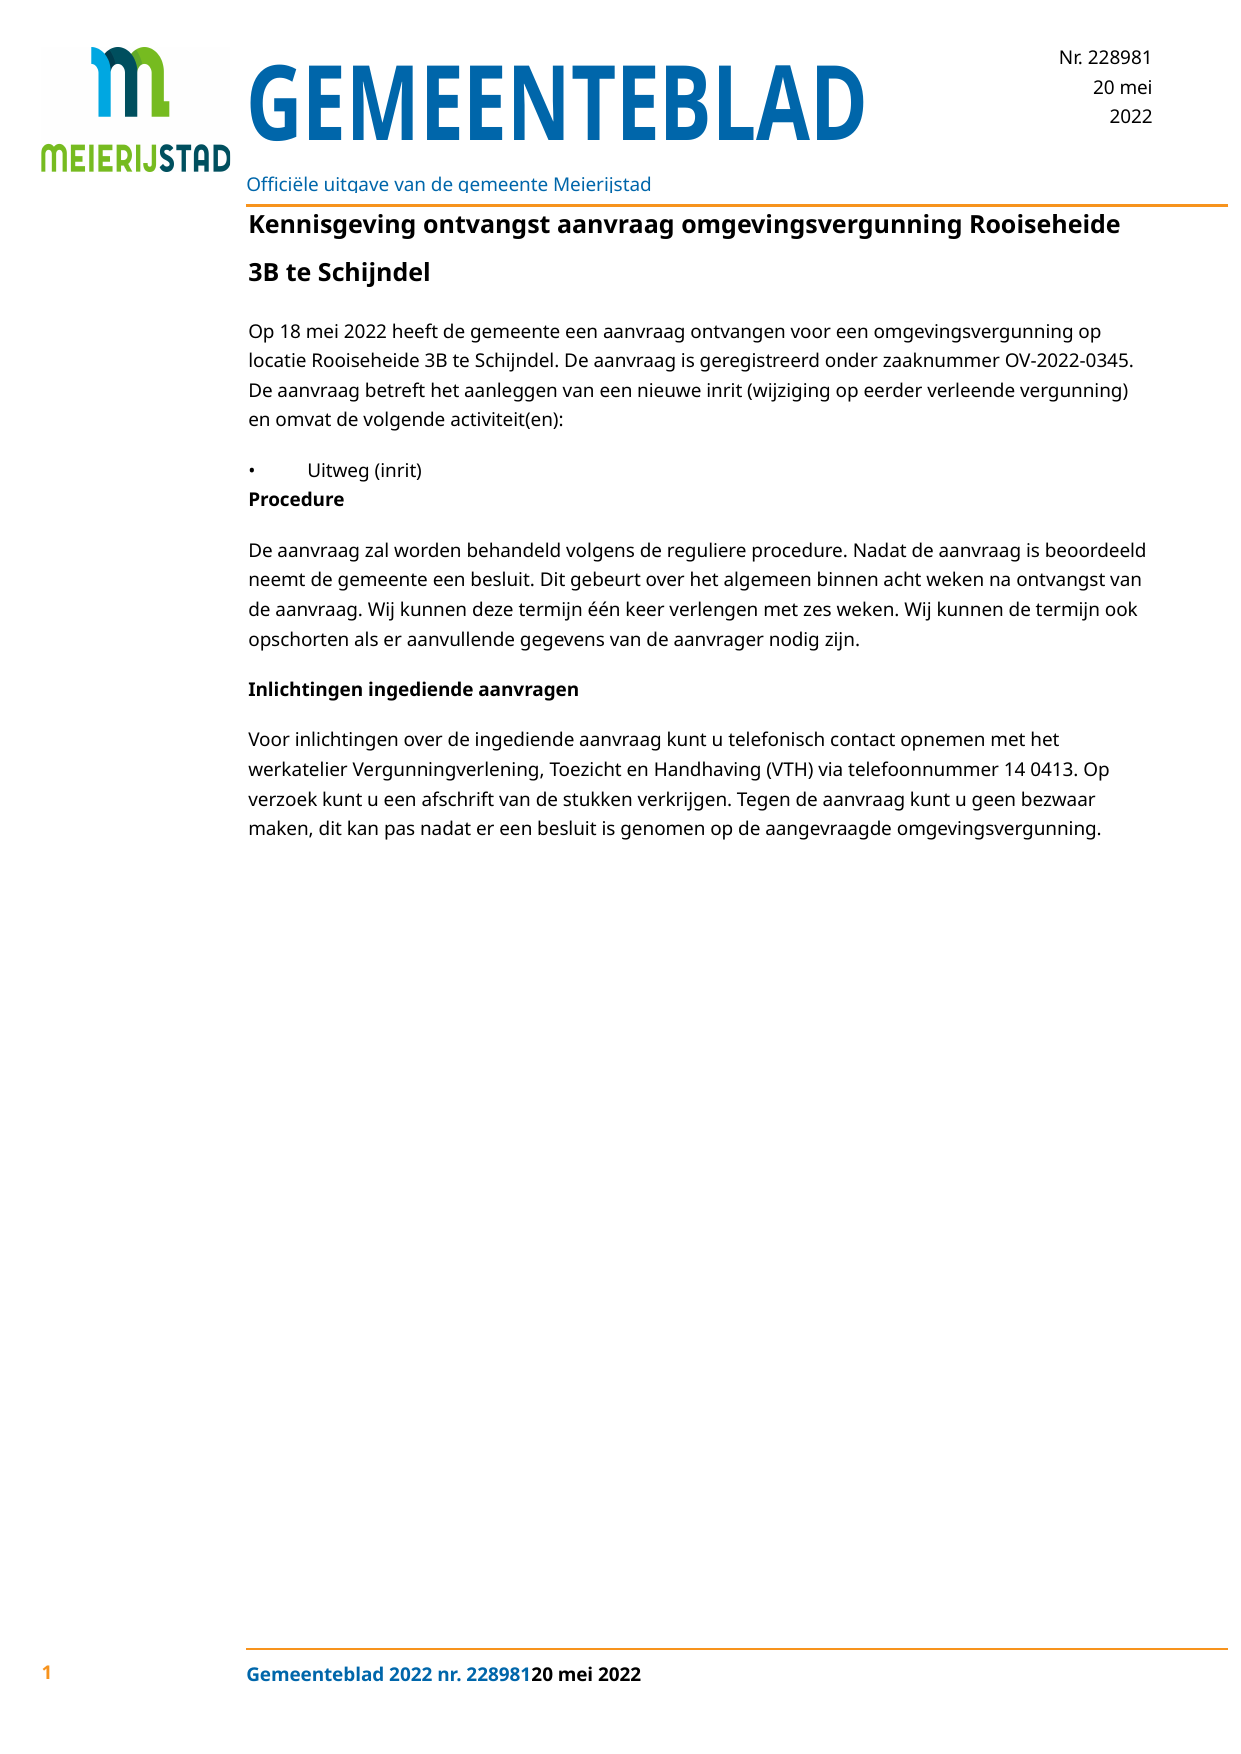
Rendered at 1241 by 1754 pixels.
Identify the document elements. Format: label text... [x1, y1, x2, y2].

picture [41, 47, 231, 172]
text Inlichtingen ingediende aanvragen [248, 676, 1152, 702]
text De aanvraag zal worden behandeld volgens de reguliere procedure. Nadat de aanvraag is beoordeeld neemt de gemeente een besluit. Dit gebeurt over het algemeen binnen acht weken na ontvangst van de aanvraag. Wij kunnen deze termijn één keer verlengen met zes weken. Wij kunnen de termijn ook opschorten als er aanvullende gegevens van de aanvrager nodig zijn. [248, 537, 1152, 652]
text Voor inlichtingen over de ingediende aanvraag kunt u telefonisch contact opnemen met het werkatelier Vergunningverlening, Toezicht en Handhaving (VTH) via telefoonnummer 14 0413. Op verzoek kunt u een afschrift van de stukken verkrijgen. Tegen de aanvraag kunt u geen bezwaar maken, dit kan pas nadat er een besluit is genomen op de aangevraagde omgevingsvergunning. [248, 727, 1152, 841]
list Uitweg (inrit) [248, 457, 1152, 483]
text Kennisgeving ontvangst aanvraag omgevingsvergunning Rooiseheide 3B te Schijndel [248, 207, 1152, 288]
text Procedure [248, 487, 1152, 512]
text Op 18 mei 2022 heeft de gemeente een aanvraag ontvangen voor een omgevingsvergunning op locatie Rooiseheide 3B te Schijndel. De aanvraag is geregistreerd onder zaaknummer OV-2022-0345. De aanvraag betreft het aanleggen van een nieuwe inrit (wijziging op eerder verleende vergunning) en omvat de volgende activiteit(en): [248, 318, 1152, 432]
